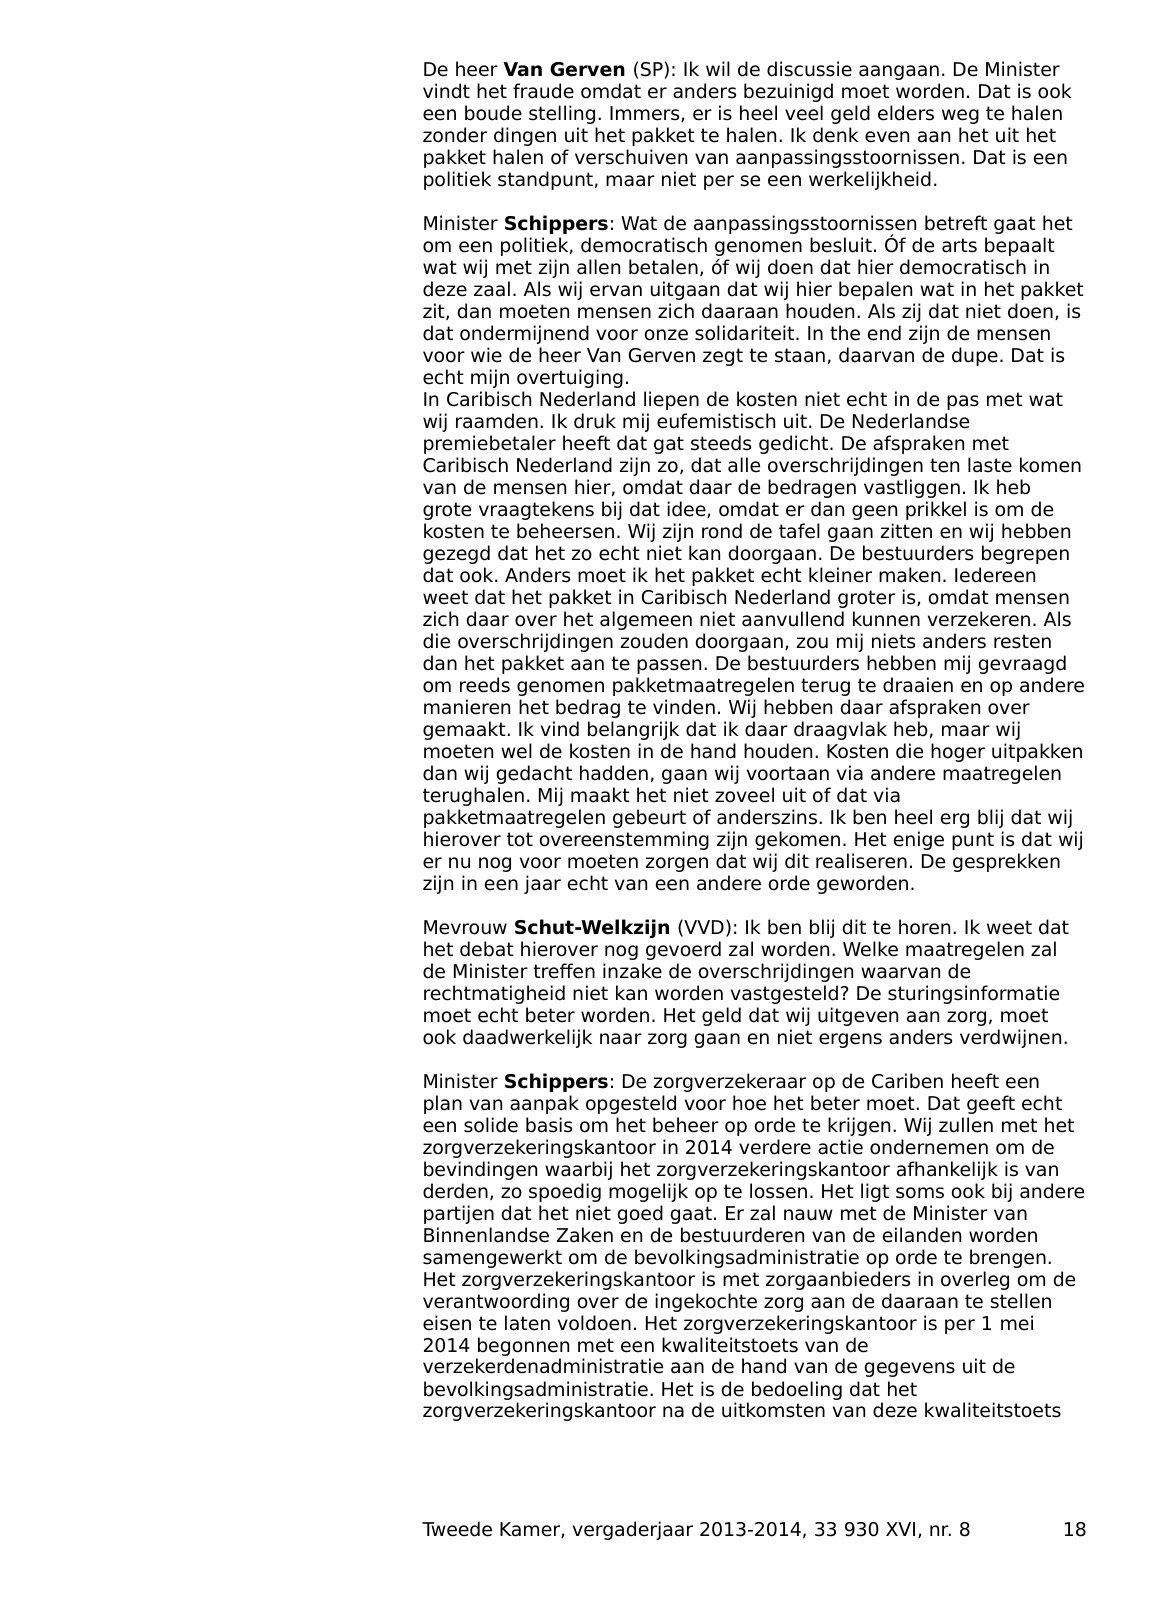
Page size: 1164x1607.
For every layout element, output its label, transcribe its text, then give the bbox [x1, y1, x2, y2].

text Minister Schippers: De zorgverzekeraar op de Cariben heeft een plan van aanpak opgesteld voor hoe het beter moet. Dat geeft echt een solide basis om het beheer op orde te krijgen. Wij zullen met het zorgverzekeringskantoor in 2014 verdere actie ondernemen om de bevindingen waarbij het zorgverzekeringskantoor afhankelijk is van derden, zo spoedig mogelijk op te lossen. Het ligt soms ook bij andere partijen dat het niet goed gaat. Er zal nauw met de Minister van Binnenlandse Zaken en de bestuurderen van de eilanden worden samengewerkt om de bevolkingsadministratie op orde te brengen. Het zorgverzekeringskantoor is met zorgaanbieders in overleg om de verantwoording over de ingekochte zorg aan de daaraan te stellen eisen te laten voldoen. Het zorgverzekeringskantoor is per 1 mei 2014 begonnen met een kwaliteitstoets van de verzekerdenadministratie aan de hand van de gegevens uit de bevolkingsadministratie. Het is de bedoeling dat het zorgverzekeringskantoor na de uitkomsten van deze kwaliteitstoets [422, 1071, 1087, 1422]
text Mevrouw Schut-Welkzijn (VVD): Ik ben blij dit te horen. Ik weet dat het debat hierover nog gevoerd zal worden. Welke maatregelen zal de Minister treffen inzake de overschrijdingen waarvan de rechtmatigheid niet kan worden vastgesteld? De sturingsinformatie moet echt beter worden. Het geld dat wij uitgeven aan zorg, moet ook daadwerkelijk naar zorg gaan en niet ergens anders verdwijnen. [422, 917, 1087, 1048]
text In Caribisch Nederland liepen de kosten niet echt in de pas met wat wij raamden. Ik druk mij eufemistisch uit. De Nederlandse premiebetaler heeft dat gat steeds gedicht. De afspraken met Caribisch Nederland zijn zo, dat alle overschrijdingen ten laste komen van de mensen hier, omdat daar de bedragen vastliggen. Ik heb grote vraagtekens bij dat idee, omdat er dan geen prikkel is om de kosten te beheersen. Wij zijn rond de tafel gaan zitten en wij hebben gezegd dat het zo echt niet kan doorgaan. De bestuurders begrepen dat ook. Anders moet ik het pakket echt kleiner maken. Iedereen weet dat het pakket in Caribisch Nederland groter is, omdat mensen zich daar over het algemeen niet aanvullend kunnen verzekeren. Als die overschrijdingen zouden doorgaan, zou mij niets anders resten dan het pakket aan te passen. De bestuurders hebben mij gevraagd om reeds genomen pakketmaatregelen terug te draaien en op andere manieren het bedrag te vinden. Wij hebben daar afspraken over gemaakt. Ik vind belangrijk dat ik daar draagvlak heb, maar wij moeten wel de kosten in de hand houden. Kosten die hoger uitpakken dan wij gedacht hadden, gaan wij voortaan via andere maatregelen terughalen. Mij maakt het niet zoveel uit of dat via pakketmaatregelen gebeurt of anderszins. Ik ben heel erg blij dat wij hierover tot overeenstemming zijn gekomen. Het enige punt is dat wij er nu nog voor moeten zorgen dat wij dit realiseren. De gesprekken zijn in een jaar echt van een andere orde geworden. [422, 389, 1087, 894]
text De heer Van Gerven (SP): Ik wil de discussie aangaan. De Minister vindt het fraude omdat er anders bezuinigd moet worden. Dat is ook een boude stelling. Immers, er is heel veel geld elders weg te halen zonder dingen uit het pakket te halen. Ik denk even aan het uit het pakket halen of verschuiven van aanpassingsstoornissen. Dat is een politiek standpunt, maar niet per se een werkelijkheid. [422, 59, 1087, 191]
text Minister Schippers: Wat de aanpassingsstoornissen betreft gaat het om een politiek, democratisch genomen besluit. Óf de arts bepaalt wat wij met zijn allen betalen, óf wij doen dat hier democratisch in deze zaal. Als wij ervan uitgaan dat wij hier bepalen wat in het pakket zit, dan moeten mensen zich daaraan houden. Als zij dat niet doen, is dat ondermijnend voor onze solidariteit. In the end zijn de mensen voor wie de heer Van Gerven zegt te staan, daarvan de dupe. Dat is echt mijn overtuiging. [422, 213, 1087, 389]
